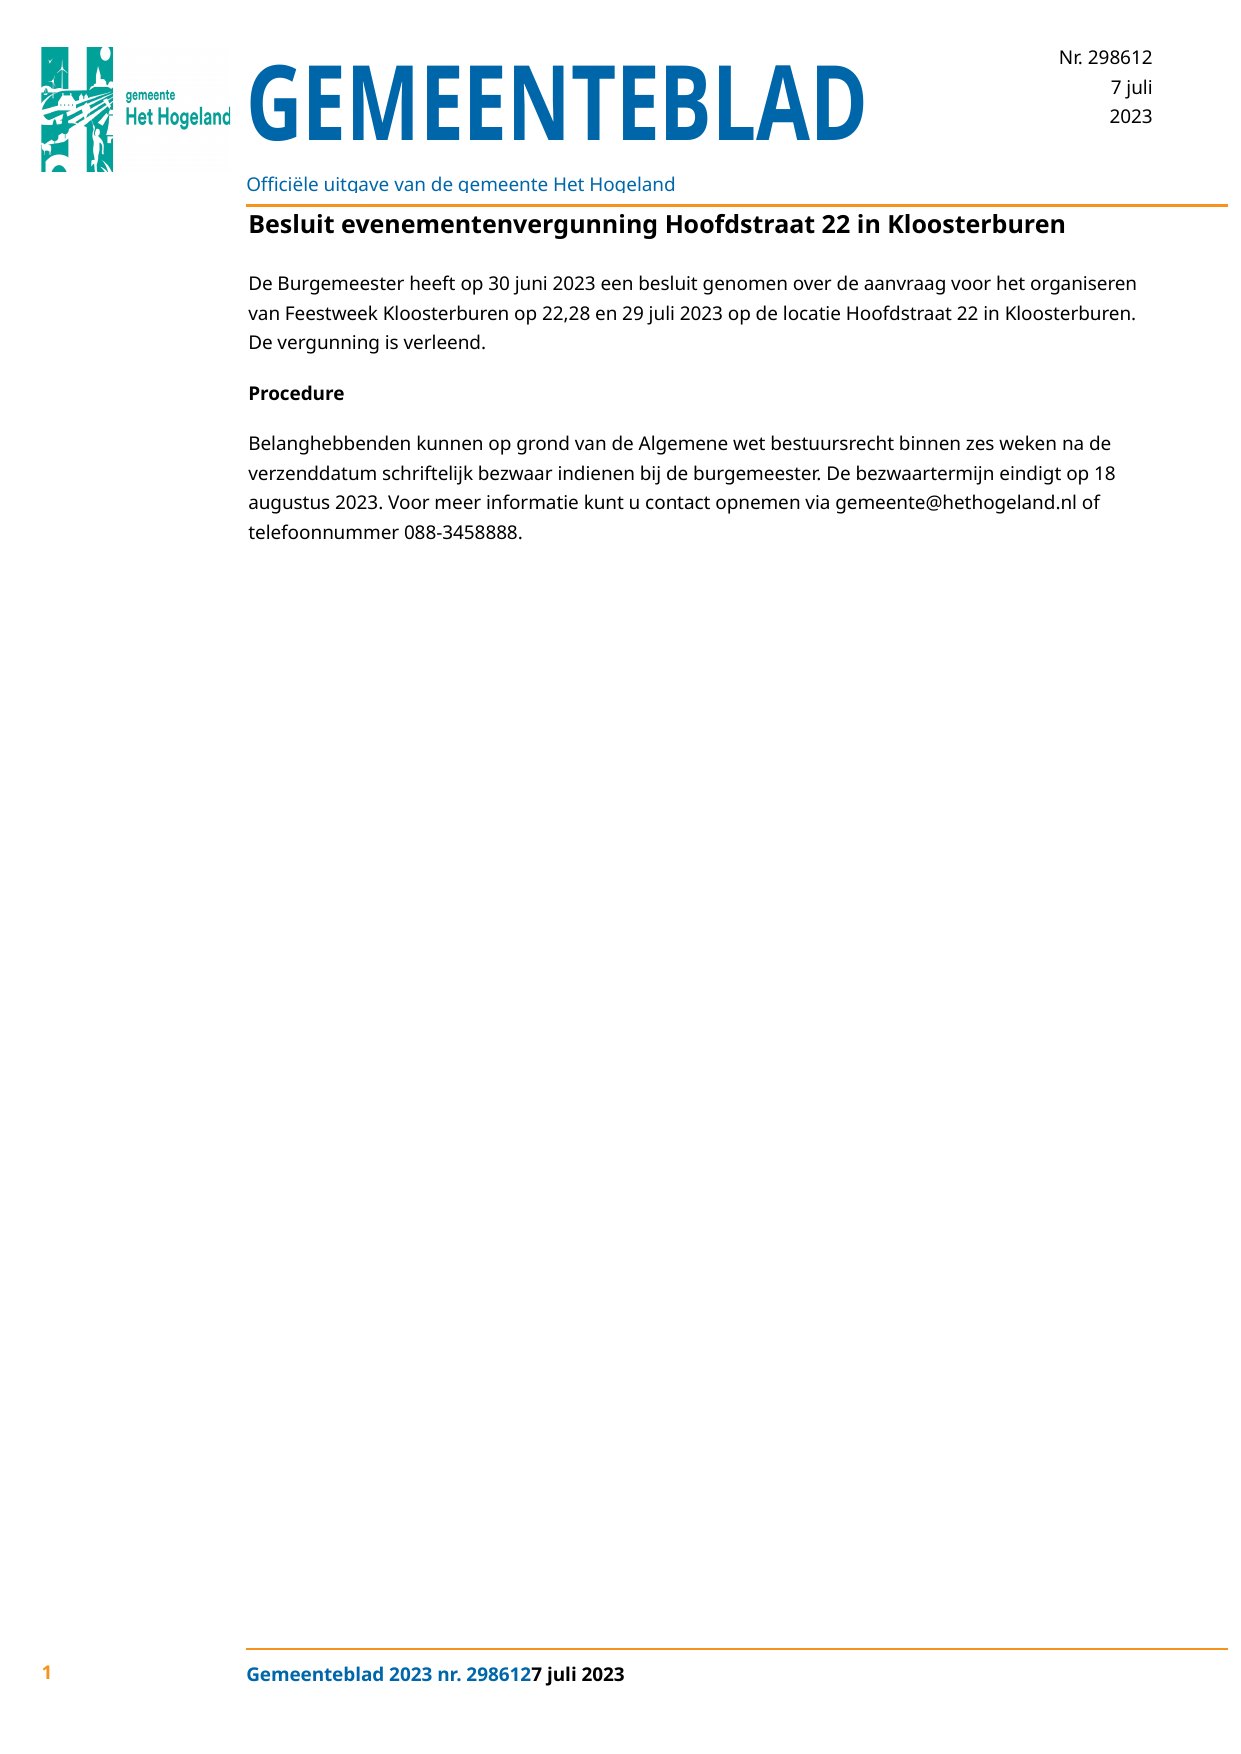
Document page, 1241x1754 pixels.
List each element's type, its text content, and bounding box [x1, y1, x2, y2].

picture [41, 47, 231, 172]
text De Burgemeester heeft op 30 juni 2023 een besluit genomen over de aanvraag voor het organiseren van Feestweek Kloosterburen op 22,28 en 29 juli 2023 op de locatie Hoofdstraat 22 in Kloosterburen. De vergunning is verleend. [248, 270, 1152, 355]
text Belanghebbenden kunnen op grond van de Algemene wet bestuursrecht binnen zes weken na de verzenddatum schriftelijk bezwaar indienen bij de burgemeester. De bezwaartermijn eindigt op 18 augustus 2023. Voor meer informatie kunt u contact opnemen via gemeente@hethogeland.nl of telefoonnummer 088-3458888. [248, 430, 1152, 545]
text Besluit evenementenvergunning Hoofdstraat 22 in Kloosterburen [248, 207, 1152, 241]
text Procedure [248, 380, 1152, 406]
